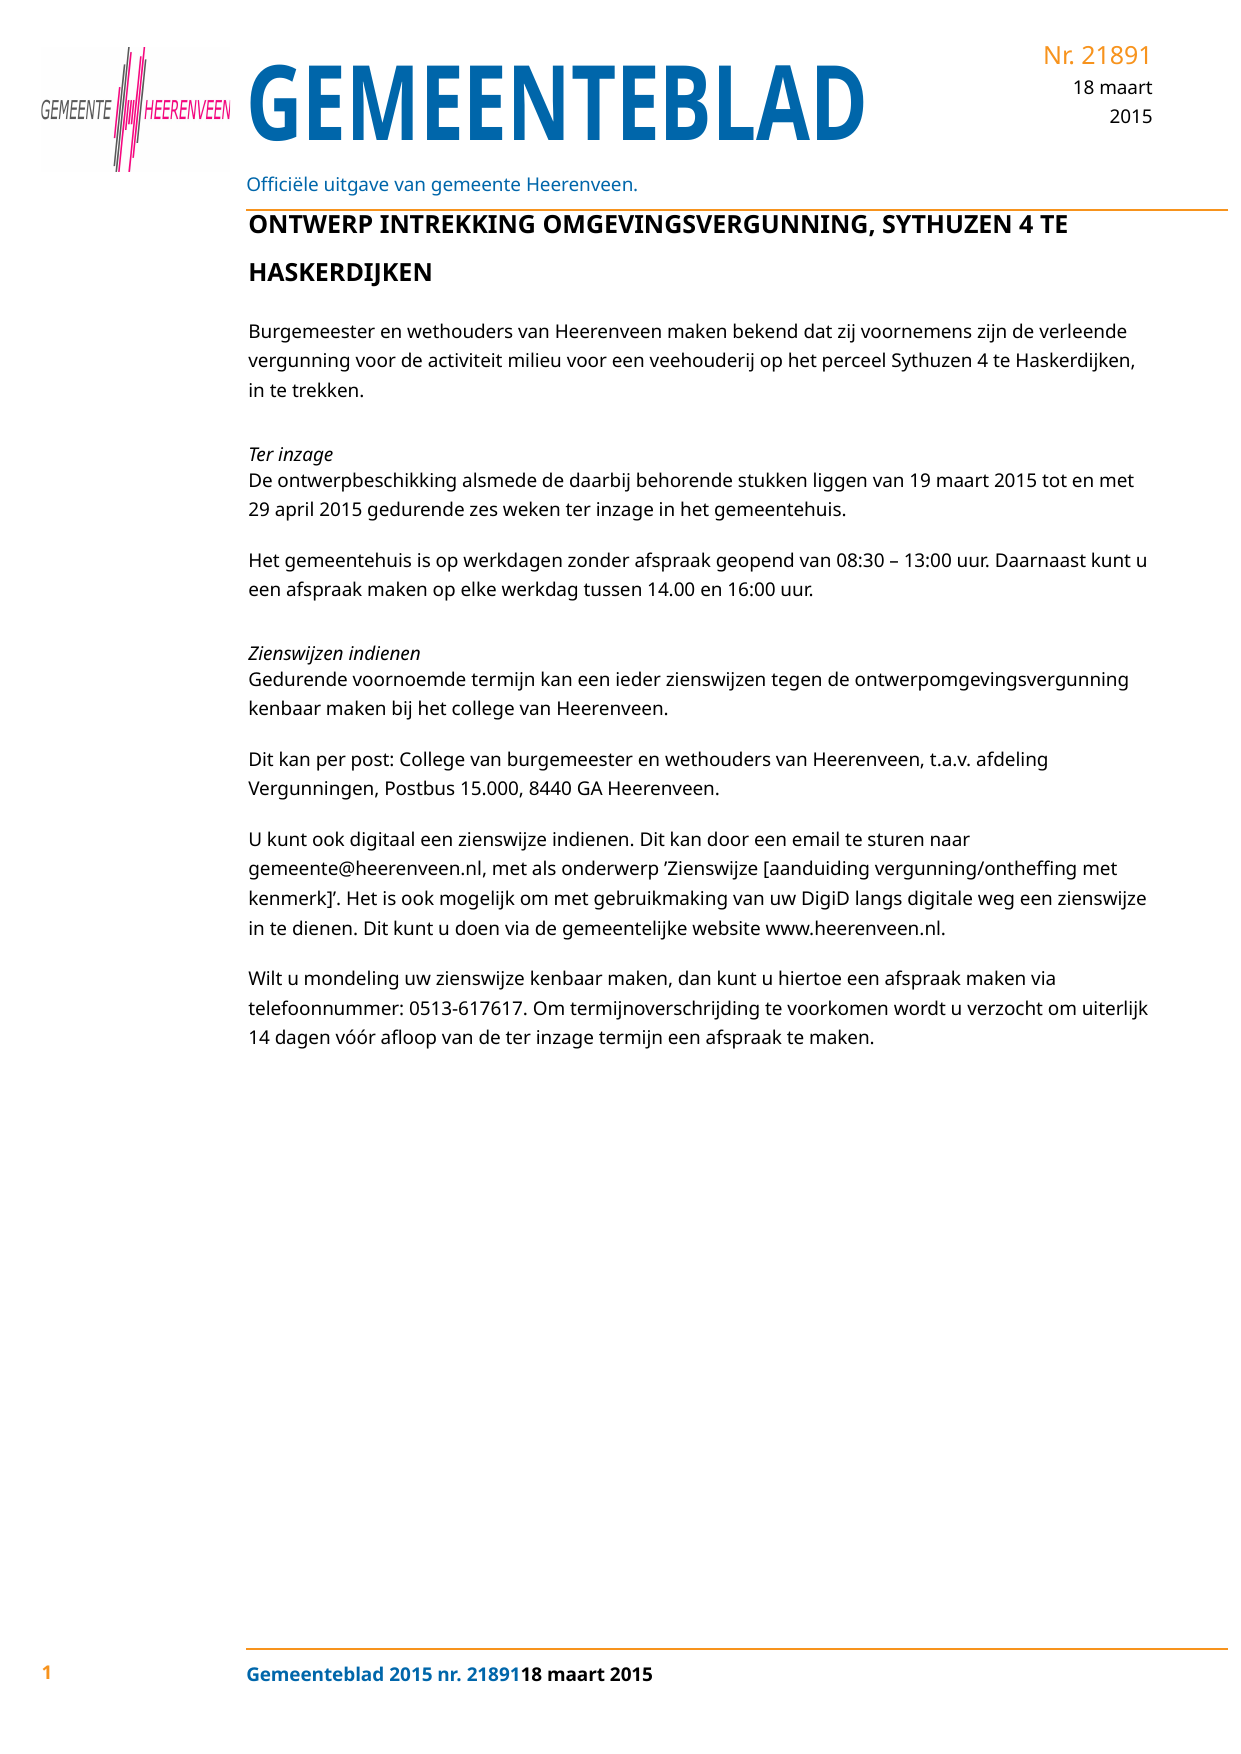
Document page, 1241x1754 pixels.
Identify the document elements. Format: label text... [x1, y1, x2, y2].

picture [41, 47, 231, 172]
text U kunt ook digitaal een zienswijze indienen. Dit kan door een email te sturen naar gemeente@heerenveen.nl, met als onderwerp ’Zienswijze [aanduiding vergunning/ontheffing met kenmerk]’. Het is ook mogelijk om met gebruikmaking van uw DigiD langs digitale weg een zienswijze in te dienen. Dit kunt u doen via de gemeentelijke website www.heerenveen.nl. [248, 826, 1152, 941]
text Ter inzage [248, 441, 1152, 467]
text Gedurende voornoemde termijn kan een ieder zienswijzen tegen de ontwerpomgevingsvergunning kenbaar maken bij het college van Heerenveen. [248, 666, 1152, 721]
text Zienswijzen indienen [248, 640, 1152, 666]
text Het gemeentehuis is op werkdagen zonder afspraak geopend van 08:30 – 13:00 uur. Daarnaast kunt u een afspraak maken op elke werkdag tussen 14.00 en 16:00 uur. [248, 547, 1152, 602]
text De ontwerpbeschikking alsmede de daarbij behorende stukken liggen van 19 maart 2015 tot en met 29 april 2015 gedurende zes weken ter inzage in het gemeentehuis. [248, 467, 1152, 522]
text Wilt u mondeling uw zienswijze kenbaar maken, dan kunt u hiertoe een afspraak maken via telefoonnummer: 0513-617617. Om termijnoverschrijding te voorkomen wordt u verzocht om uiterlijk 14 dagen vóór afloop van de ter inzage termijn een afspraak te maken. [248, 965, 1152, 1050]
text ONTWERP INTREKKING OMGEVINGSVERGUNNING, SYTHUZEN 4 TE HASKERDIJKEN [248, 211, 1152, 288]
text Dit kan per post: College van burgemeester en wethouders van Heerenveen, t.a.v. afdeling Vergunningen, Postbus 15.000, 8440 GA Heerenveen. [248, 746, 1152, 801]
text Burgemeester en wethouders van Heerenveen maken bekend dat zij voornemens zijn de verleende vergunning voor de activiteit milieu voor een veehouderij op het perceel Sythuzen 4 te Haskerdijken, in te trekken. [248, 318, 1152, 403]
